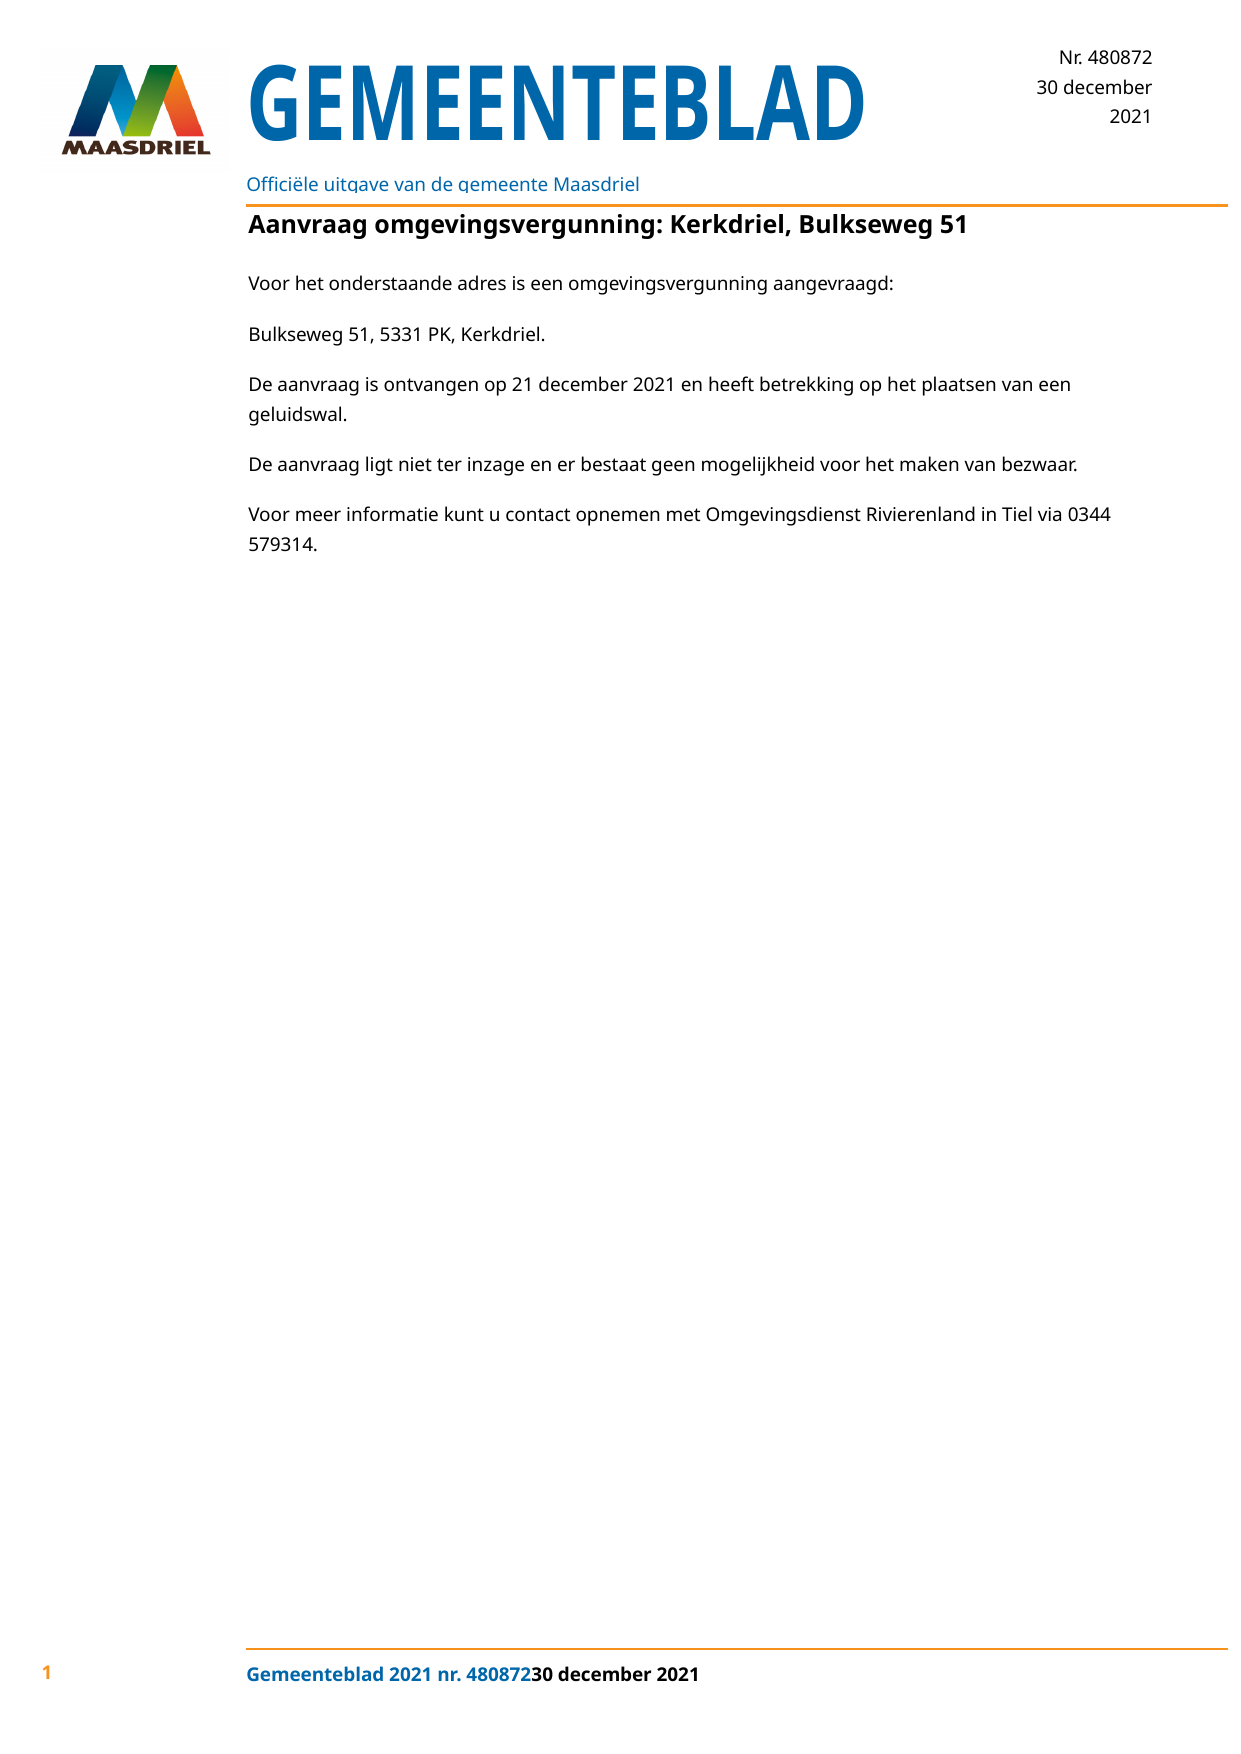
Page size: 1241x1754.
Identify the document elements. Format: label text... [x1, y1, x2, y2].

text De aanvraag is ontvangen op 21 december 2021 en heeft betrekking op het plaatsen van een geluidswal. [248, 371, 1152, 426]
text Aanvraag omgevingsvergunning: Kerkdriel, Bulkseweg 51 [248, 207, 1152, 241]
picture [41, 47, 231, 172]
text Bulkseweg 51, 5331 PK, Kerkdriel. [248, 321, 1152, 346]
text De aanvraag ligt niet ter inzage en er bestaat geen mogelijkheid voor het maken van bezwaar. [248, 451, 1152, 477]
text Voor meer informatie kunt u contact opnemen met Omgevingsdienst Rivierenland in Tiel via 0344 579314. [248, 502, 1152, 557]
text Voor het onderstaande adres is een omgevingsvergunning aangevraagd: [248, 270, 1152, 296]
